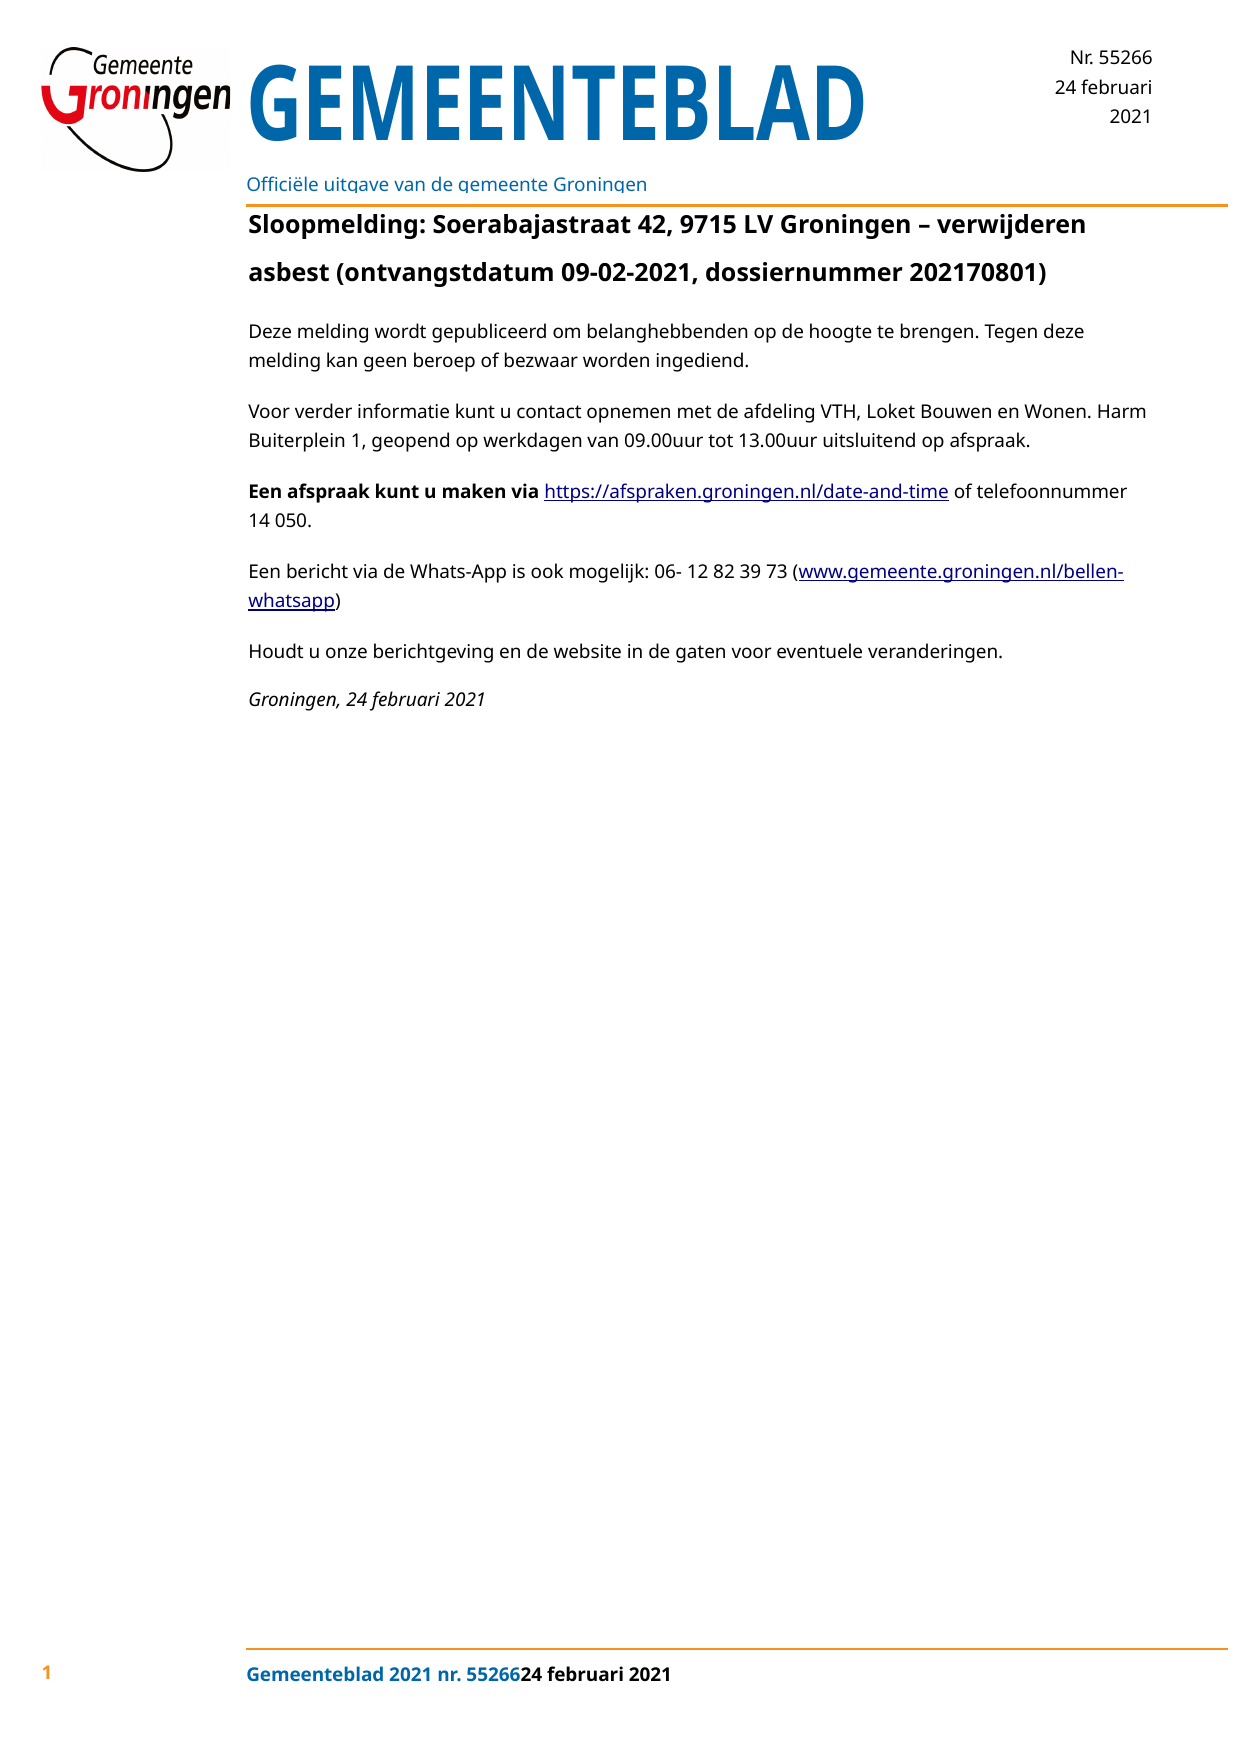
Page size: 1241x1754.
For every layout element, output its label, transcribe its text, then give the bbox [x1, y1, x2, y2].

text Deze melding wordt gepubliceerd om belanghebbenden op de hoogte te brengen. Tegen deze melding kan geen beroep of bezwaar worden ingediend. [248, 318, 1152, 373]
text Een afspraak kunt u maken via https://afspraken.groningen.nl/date-and-time of telefoonnummer 14 050. [248, 478, 1152, 533]
picture [41, 47, 231, 172]
text Sloopmelding: Soerabajastraat 42, 9715 LV Groningen – verwijderen asbest (ontvangstdatum 09-02-2021, dossiernummer 202170801) [248, 207, 1152, 288]
text Voor verder informatie kunt u contact opnemen met de afdeling VTH, Loket Bouwen en Wonen. Harm Buiterplein 1, geopend op werkdagen van 09.00uur tot 13.00uur uitsluitend op afspraak. [248, 398, 1152, 453]
text Groningen, 24 februari 2021 [248, 686, 1152, 711]
text Houdt u onze berichtgeving en de website in de gaten voor eventuele veranderingen. [248, 638, 1152, 664]
text Een bericht via de Whats-App is ook mogelijk: 06- 12 82 39 73 (www.gemeente.groningen.nl/bellen-whatsapp) [248, 558, 1152, 613]
